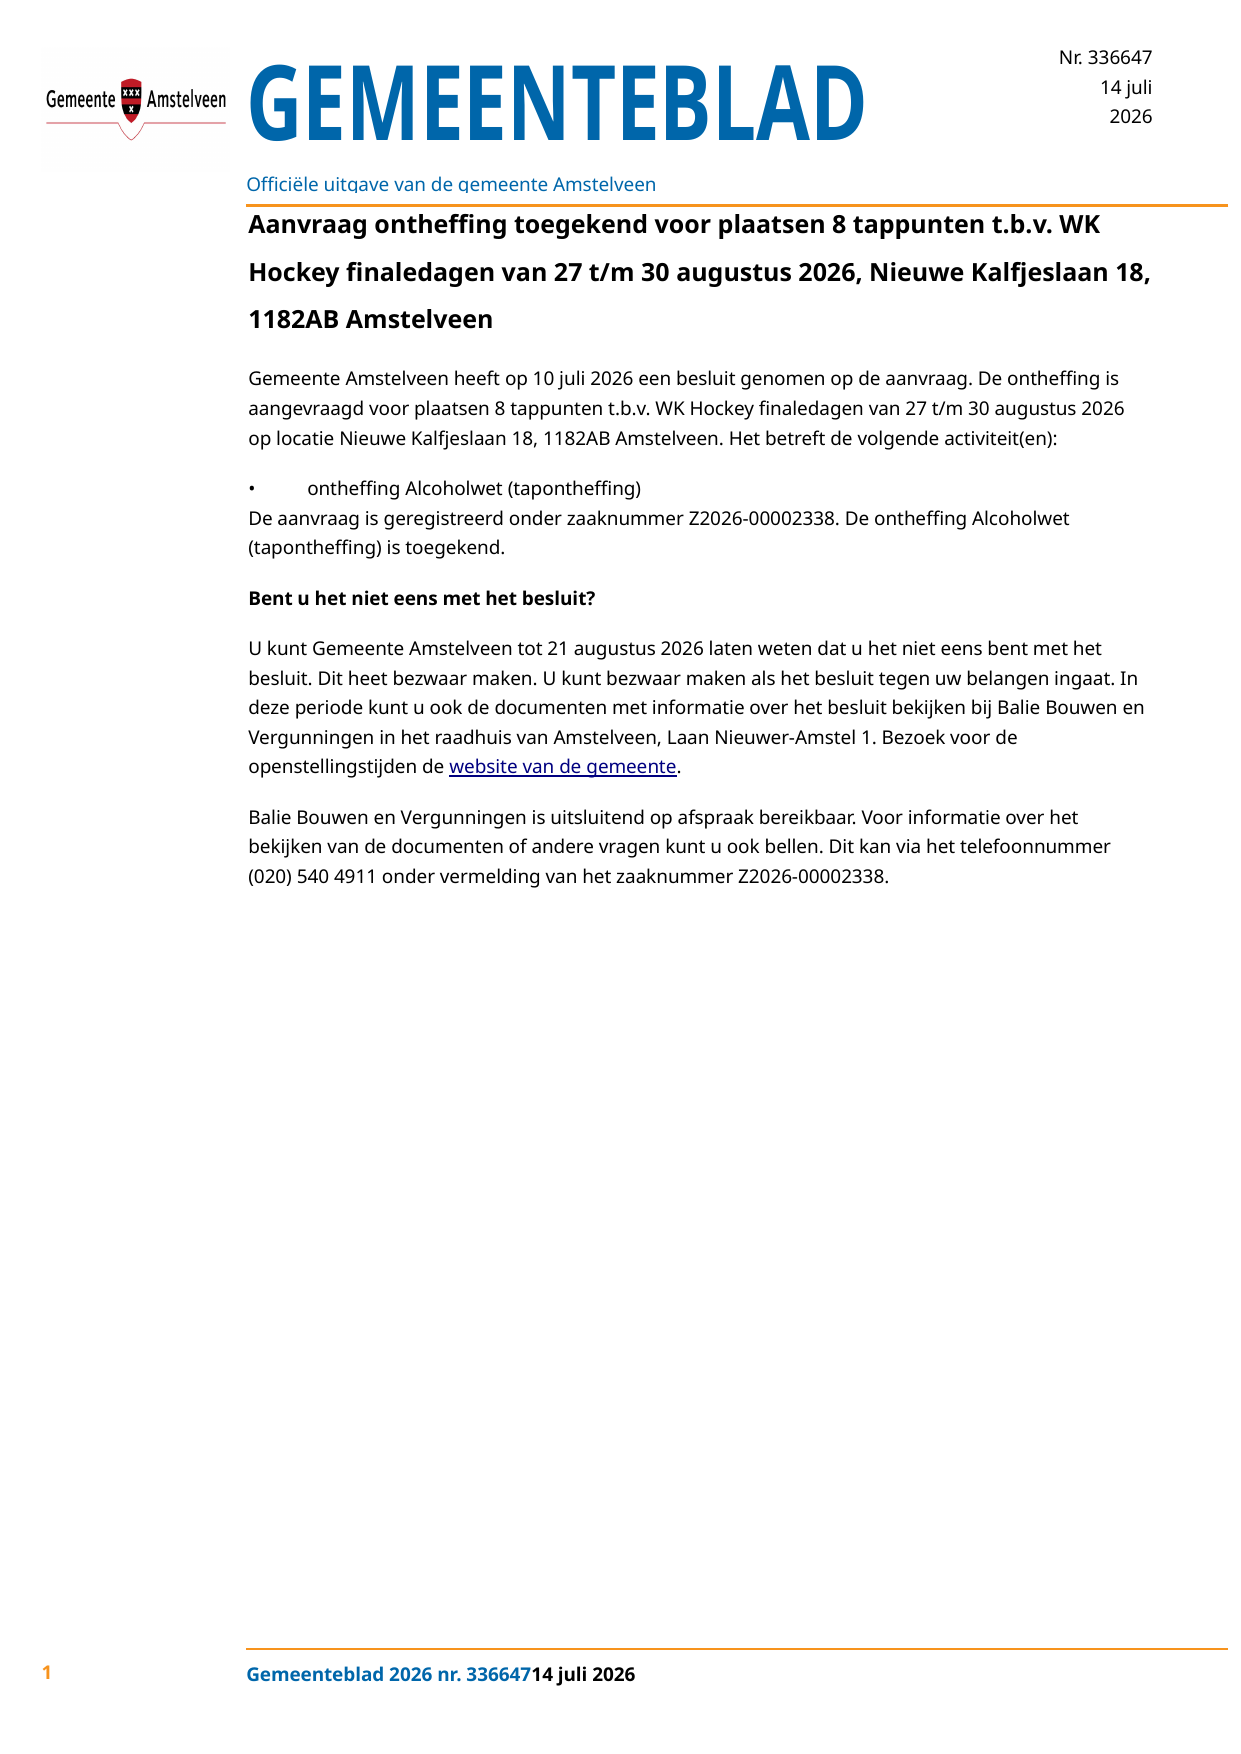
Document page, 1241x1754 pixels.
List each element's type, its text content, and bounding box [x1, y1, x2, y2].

text Gemeente Amstelveen heeft op 10 juli 2026 een besluit genomen op de aanvraag. De ontheffing is aangevraagd voor plaatsen 8 tappunten t.b.v. WK Hockey finaledagen van 27 t/m 30 augustus 2026 op locatie Nieuwe Kalfjeslaan 18, 1182AB Amstelveen. Het betreft de volgende activiteit(en): [248, 366, 1152, 450]
text Aanvraag ontheffing toegekend voor plaatsen 8 tappunten t.b.v. WK Hockey finaledagen van 27 t/m 30 augustus 2026, Nieuwe Kalfjeslaan 18, 1182AB Amstelveen [248, 207, 1152, 336]
text U kunt Gemeente Amstelveen tot 21 augustus 2026 laten weten dat u het niet eens bent met het besluit. Dit heet bezwaar maken. U kunt bezwaar maken als het besluit tegen uw belangen ingaat. In deze periode kunt u ook de documenten met informatie over het besluit bekijken bij Balie Bouwen en Vergunningen in het raadhuis van Amstelveen, Laan Nieuwer-Amstel 1. Bezoek voor de openstellingstijden de website van de gemeente. [248, 635, 1152, 779]
picture [41, 47, 231, 172]
text Bent u het niet eens met het besluit? [248, 585, 1152, 610]
text Balie Bouwen en Vergunningen is uitsluitend op afspraak bereikbaar. Voor informatie over het bekijken van de documenten of andere vragen kunt u ook bellen. Dit kan via het telefoonnummer (020) 540 4911 onder vermelding van het zaaknummer Z2026-00002338. [248, 804, 1152, 889]
list ontheffing Alcoholwet (tapontheffing) [248, 475, 1152, 501]
text De aanvraag is geregistreerd onder zaaknummer Z2026-00002338. De ontheffing Alcoholwet (tapontheffing) is toegekend. [248, 505, 1152, 560]
